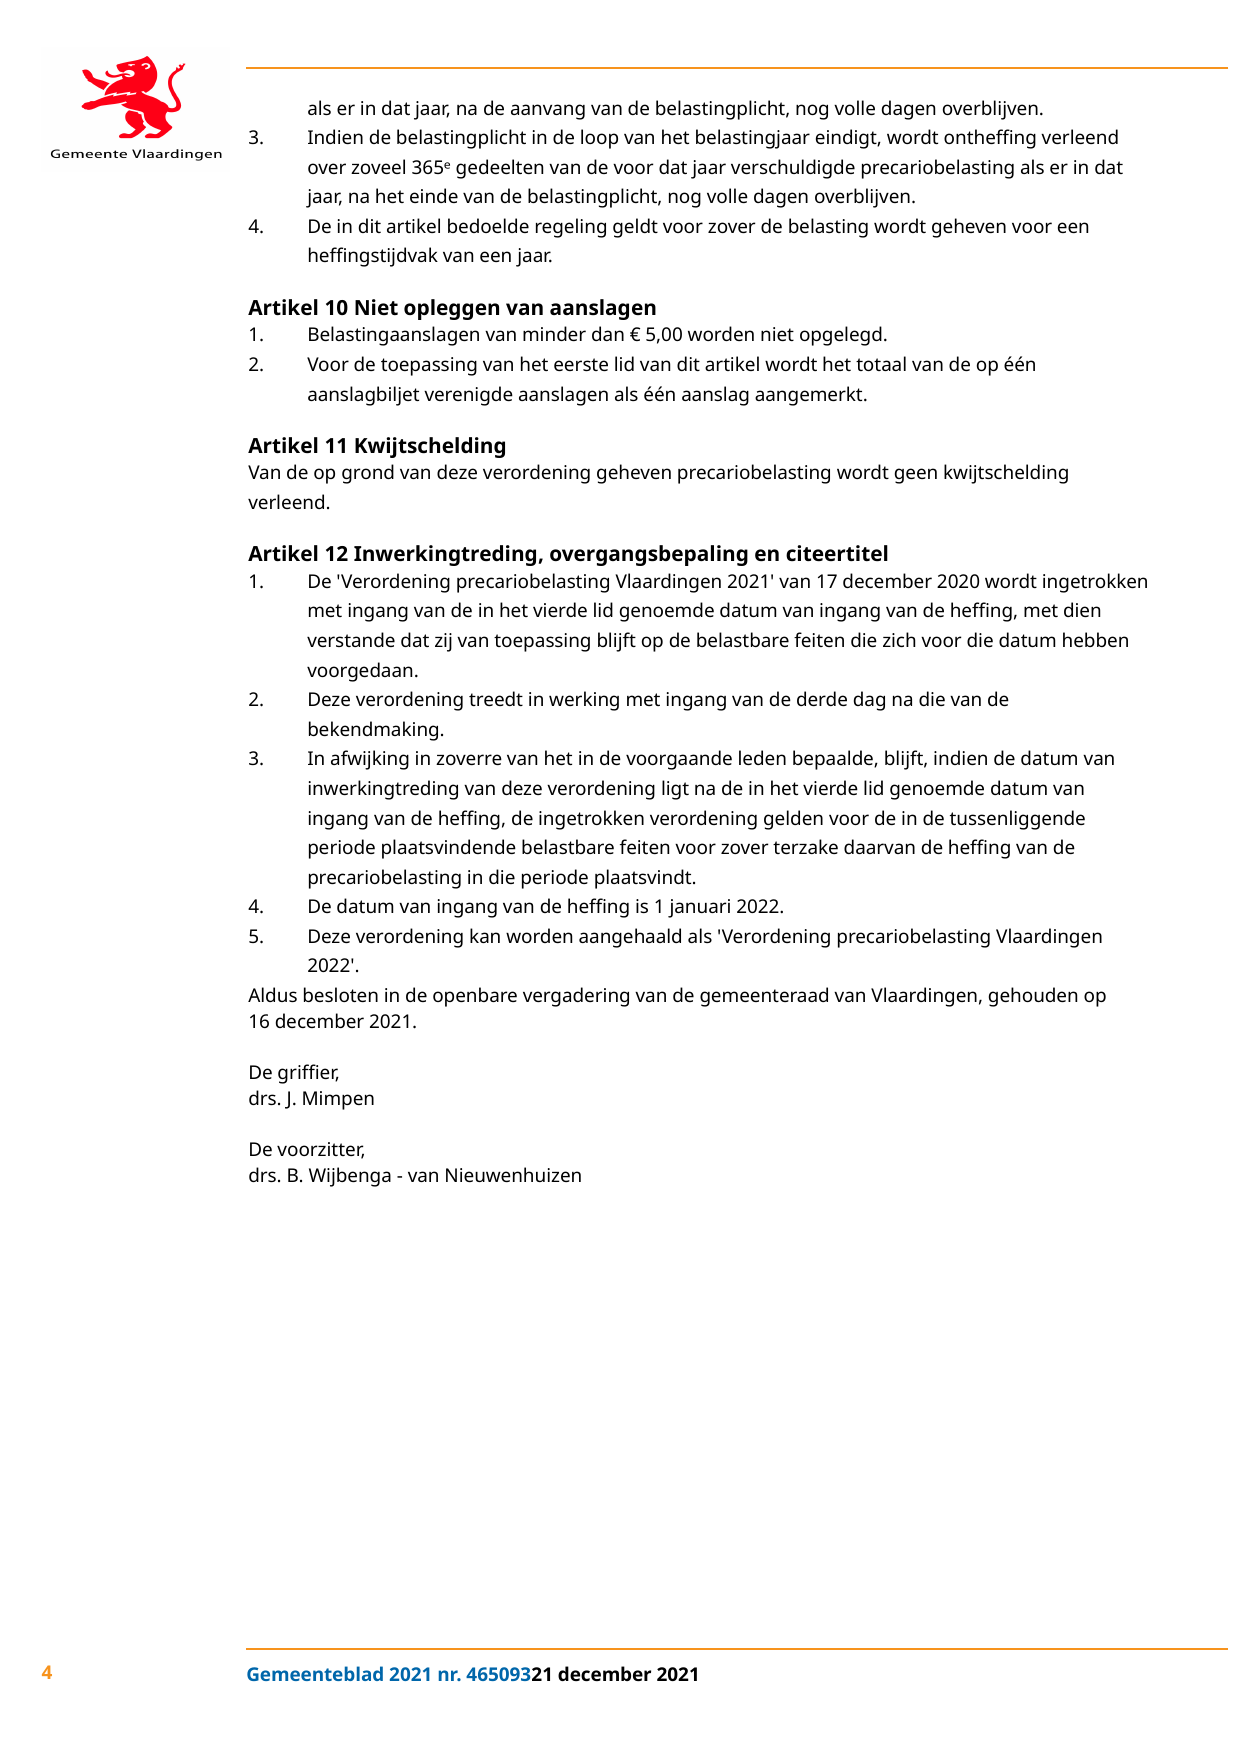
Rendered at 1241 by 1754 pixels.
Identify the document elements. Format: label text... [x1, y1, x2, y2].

picture [41, 47, 231, 172]
list Voor de toepassing van het eerste lid van dit artikel wordt het totaal van de op één aanslagbiljet verenigde aanslagen als één aanslag aangemerkt. [248, 351, 1152, 406]
text De griffier, [248, 1059, 1152, 1085]
text Van de op grond van deze verordening geheven precariobelasting wordt geen kwijtschelding verleend. [248, 459, 1152, 515]
text Artikel 11 Kwijtschelding [248, 431, 1152, 459]
text Aldus besloten in de openbare vergadering van de gemeenteraad van Vlaardingen, gehouden op [248, 982, 1152, 1008]
list De in dit artikel bedoelde regeling geldt voor zover de belasting wordt geheven voor een heffingstijdvak van een jaar. [248, 213, 1152, 268]
list Deze verordening treedt in werking met ingang van de derde dag na die van de bekendmaking. [248, 686, 1152, 742]
text 16 december 2021. [248, 1008, 1152, 1034]
list De datum van ingang van de heffing is 1 januari 2022. [248, 893, 1152, 919]
text Artikel 12 Inwerkingtreding, overgangsbepaling en citeertitel [248, 539, 1152, 568]
text Artikel 10 Niet opleggen van aanslagen [248, 293, 1152, 322]
text De voorzitter, [248, 1137, 1152, 1162]
list In afwijking in zoverre van het in de voorgaande leden bepaalde, blijft, indien de datum van inwerkingtreding van deze verordening ligt na de in het vierde lid genoemde datum van ingang van de heffing, de ingetrokken verordening gelden voor de in de tussenliggende periode plaatsvindende belastbare feiten voor zover terzake daarvan de heffing van de precariobelasting in die periode plaatsvindt. [248, 746, 1152, 889]
text drs. J. Mimpen [248, 1085, 1152, 1111]
list Indien de belastingplicht in de loop van het belastingjaar eindigt, wordt ontheffing verleend over zoveel 365ᵉ gedeelten van de voor dat jaar verschuldigde precariobelasting als er in dat jaar, na het einde van de belastingplicht, nog volle dagen overblijven. [248, 124, 1152, 209]
text drs. B. Wijbenga - van Nieuwenhuizen [248, 1162, 1152, 1188]
list Belastingaanslagen van minder dan € 5,00 worden niet opgelegd. [248, 322, 1152, 347]
list Deze verordening kan worden aangehaald als 'Verordening precariobelasting Vlaardingen 2022'. [248, 923, 1152, 978]
list De 'Verordening precariobelasting Vlaardingen 2021' van 17 december 2020 wordt ingetrokken met ingang van de in het vierde lid genoemde datum van ingang van de heffing, met dien verstande dat zij van toepassing blijft op de belastbare feiten die zich voor die datum hebben voorgedaan. [248, 568, 1152, 682]
list als er in dat jaar, na de aanvang van de belastingplicht, nog volle dagen overblijven. [248, 95, 1152, 121]
